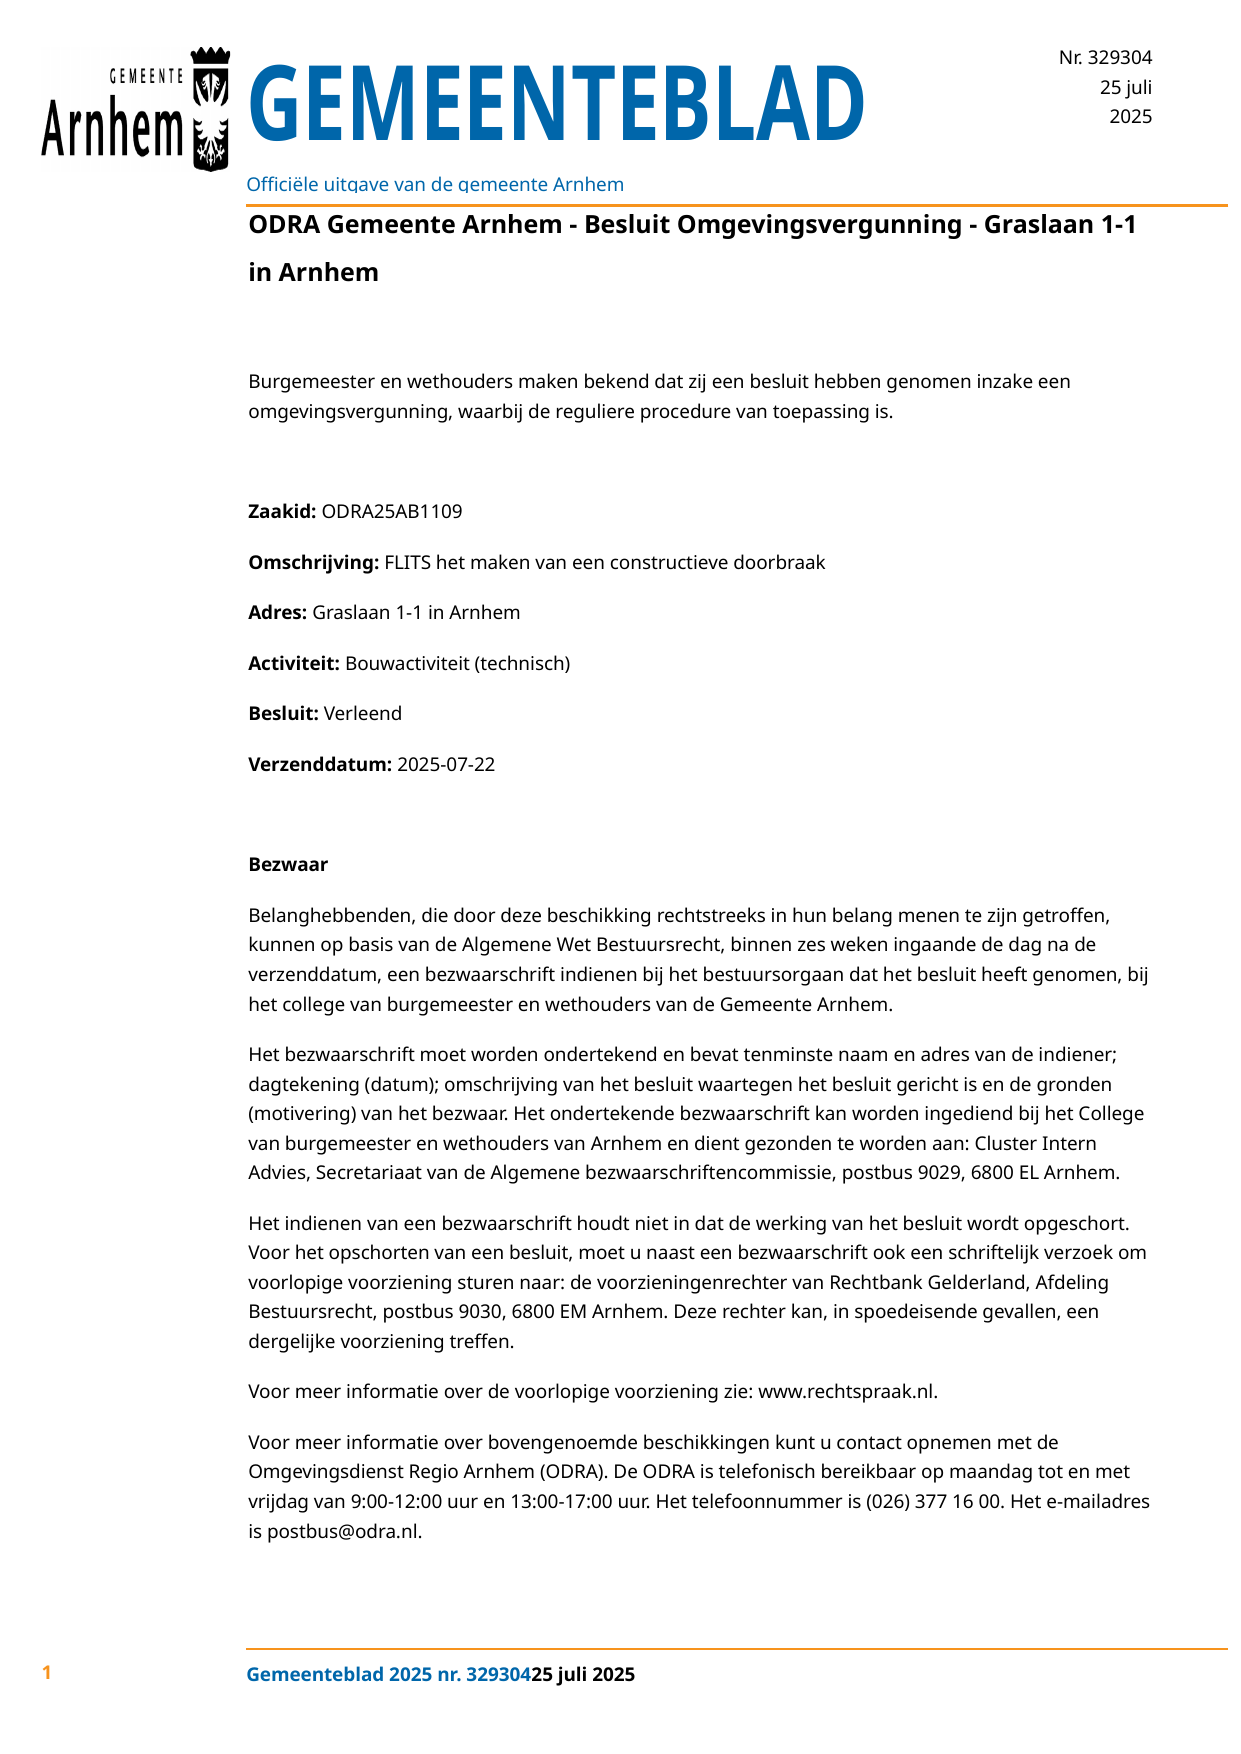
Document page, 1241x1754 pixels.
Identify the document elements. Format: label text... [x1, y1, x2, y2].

text Burgemeester en wethouders maken bekend dat zij een besluit hebben genomen inzake een omgevingsvergunning, waarbij de reguliere procedure van toepassing is. [248, 368, 1152, 424]
text Adres: Graslaan 1-1 in Arnhem [248, 599, 1152, 625]
text Het bezwaarschrift moet worden ondertekend en bevat tenminste naam en adres van de indiener; dagtekening (datum); omschrijving van het besluit waartegen het besluit gericht is en de gronden (motivering) van het bezwaar. Het ondertekende bezwaarschrift kan worden ingediend bij het College van burgemeester en wethouders van Arnhem en dient gezonden te worden aan: Cluster Intern Advies, Secretariaat van de Algemene bezwaarschriftencommissie, postbus 9029, 6800 EL Arnhem. [248, 1041, 1152, 1185]
text Verzenddatum: 2025-07-22 [248, 751, 1152, 777]
text Omschrijving: FLITS het maken van een constructieve doorbraak [248, 549, 1152, 575]
text Voor meer informatie over bovengenoemde beschikkingen kunt u contact opnemen met de Omgevingsdienst Regio Arnhem (ODRA). De ODRA is telefonisch bereikbaar op maandag tot en met vrijdag van 9:00-12:00 uur en 13:00-17:00 uur. Het telefoonnummer is (026) 377 16 00. Het e-mailadres is postbus@odra.nl. [248, 1429, 1152, 1544]
text ODRA Gemeente Arnhem - Besluit Omgevingsvergunning - Graslaan 1-1 in Arnhem [248, 207, 1152, 288]
picture [41, 47, 231, 172]
text Het indienen van een bezwaarschrift houdt niet in dat de werking van het besluit wordt opgeschort. Voor het opschorten van een besluit, moet u naast een bezwaarschrift ook een schriftelijk verzoek om voorlopige voorziening sturen naar: de voorzieningenrechter van Rechtbank Gelderland, Afdeling Bestuursrecht, postbus 9030, 6800 EM Arnhem. Deze rechter kan, in spoedeisende gevallen, een dergelijke voorziening treffen. [248, 1210, 1152, 1354]
text Activiteit: Bouwactiviteit (technisch) [248, 650, 1152, 676]
text Bezwaar [248, 852, 1152, 877]
text Voor meer informatie over de voorlopige voorziening zie: www.rechtspraak.nl. [248, 1379, 1152, 1404]
text Zaakid: ODRA25AB1109 [248, 499, 1152, 524]
text Belanghebbenden, die door deze beschikking rechtstreeks in hun belang menen te zijn getroffen, kunnen op basis van de Algemene Wet Bestuursrecht, binnen zes weken ingaande de dag na de verzenddatum, een bezwaarschrift indienen bij het bestuursorgaan dat het besluit heeft genomen, bij het college van burgemeester en wethouders van de Gemeente Arnhem. [248, 902, 1152, 1017]
text Besluit: Verleend [248, 700, 1152, 726]
